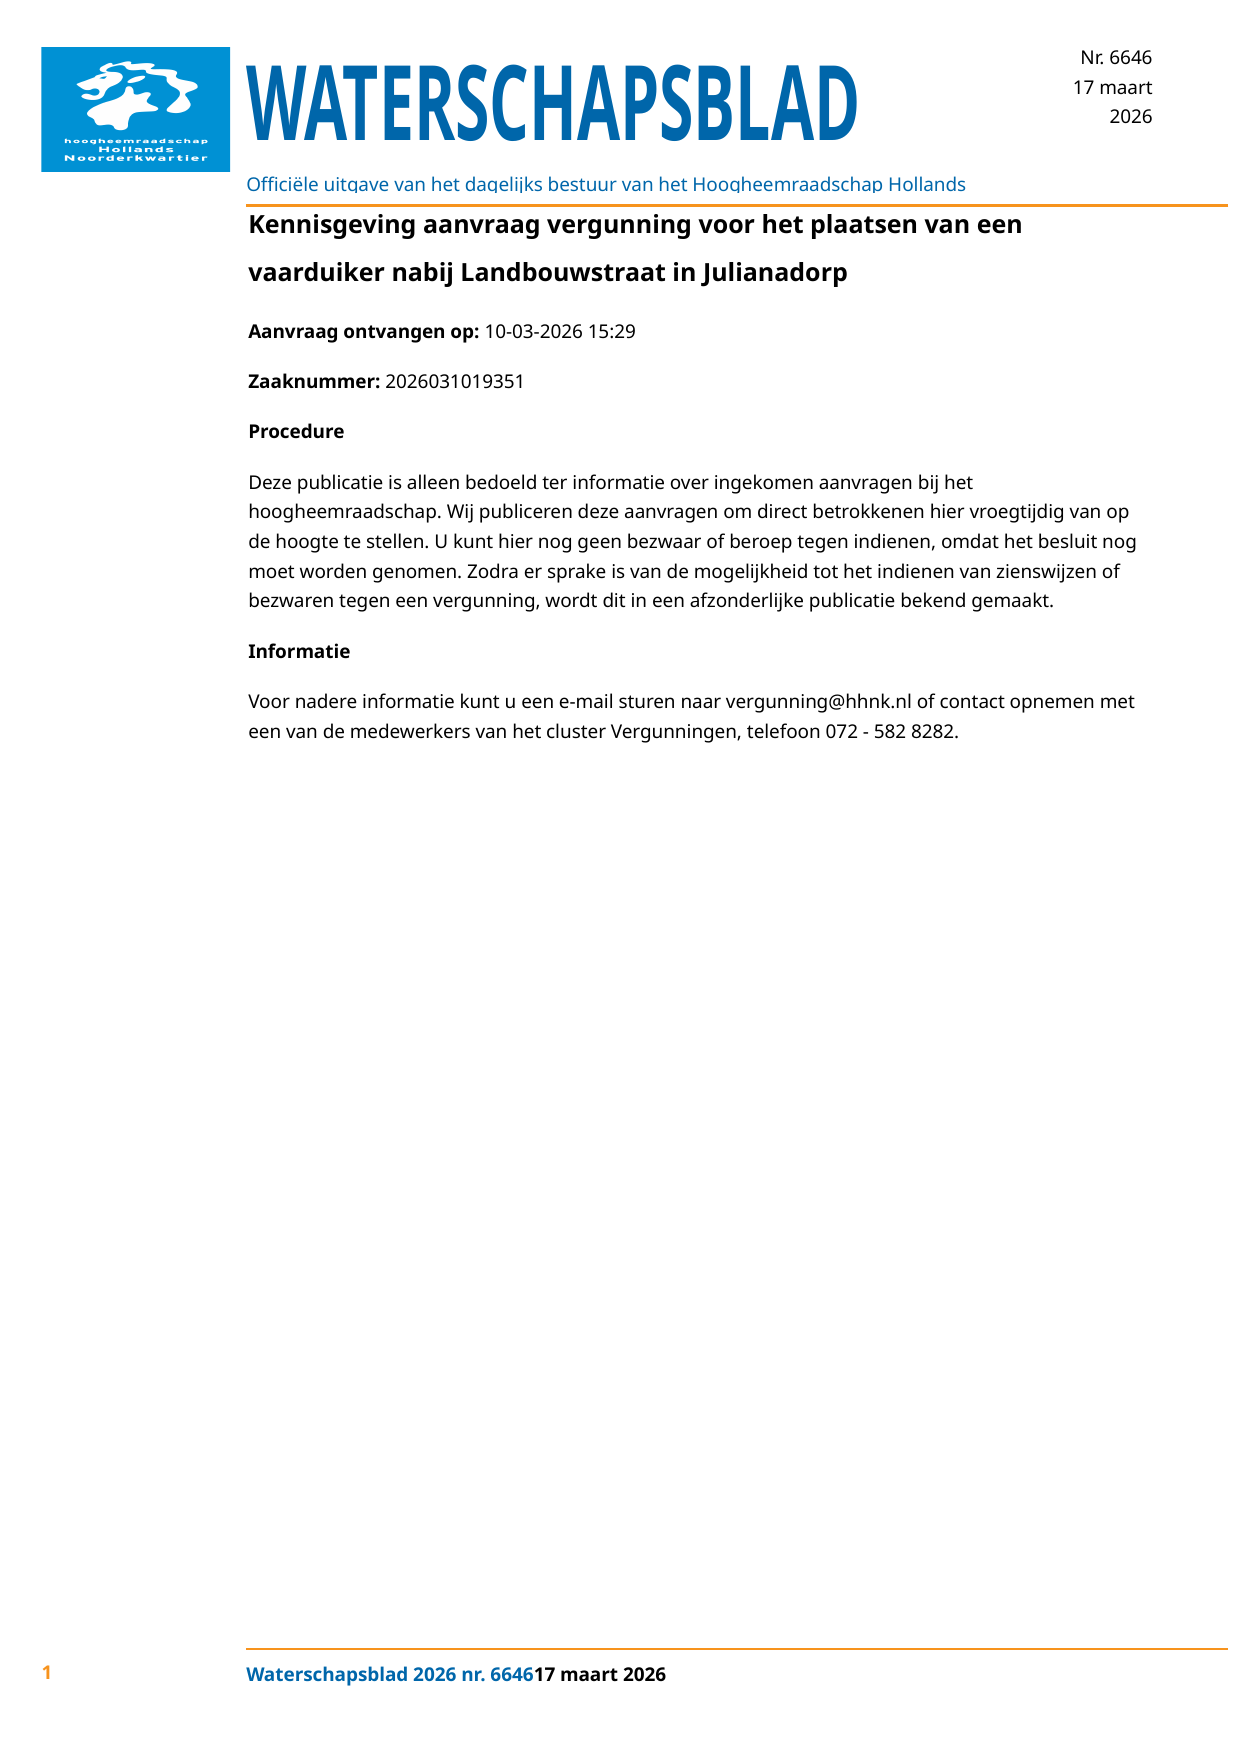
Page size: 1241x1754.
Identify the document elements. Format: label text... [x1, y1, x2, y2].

picture [78, 64, 122, 99]
text Deze publicatie is alleen bedoeld ter informatie over ingekomen aanvragen bij het hoogheemraadschap. Wij publiceren deze aanvragen om direct betrokkenen hier vroegtijdig van op de hoogte te stellen. U kunt hier nog geen bezwaar of beroep tegen indienen, omdat het besluit nog moet worden genomen. Zodra er sprake is van de mogelijkheid tot het indienen van zienswijzen of bezwaren tegen een vergunning, wordt dit in een afzonderlijke publicatie bekend gemaakt. [248, 469, 1152, 613]
text Aanvraag ontvangen op: 10-03-2026 15:29 [248, 318, 1152, 344]
text Kennisgeving aanvraag vergunning voor het plaatsen van een vaarduiker nabij Landbouwstraat in Julianadorp [248, 207, 1152, 288]
text Informatie [248, 638, 1152, 664]
picture [129, 76, 144, 82]
text Zaaknummer: 2026031019351 [248, 368, 1152, 394]
text Procedure [248, 419, 1152, 444]
picture [118, 62, 197, 112]
picture [88, 87, 157, 130]
text Voor nadere informatie kunt u een e-mail sturen naar vergunning@hhnk.nl of contact opnemen met een van de medewerkers van het cluster Vergunningen, telefoon 072 - 582 8282. [248, 688, 1152, 744]
